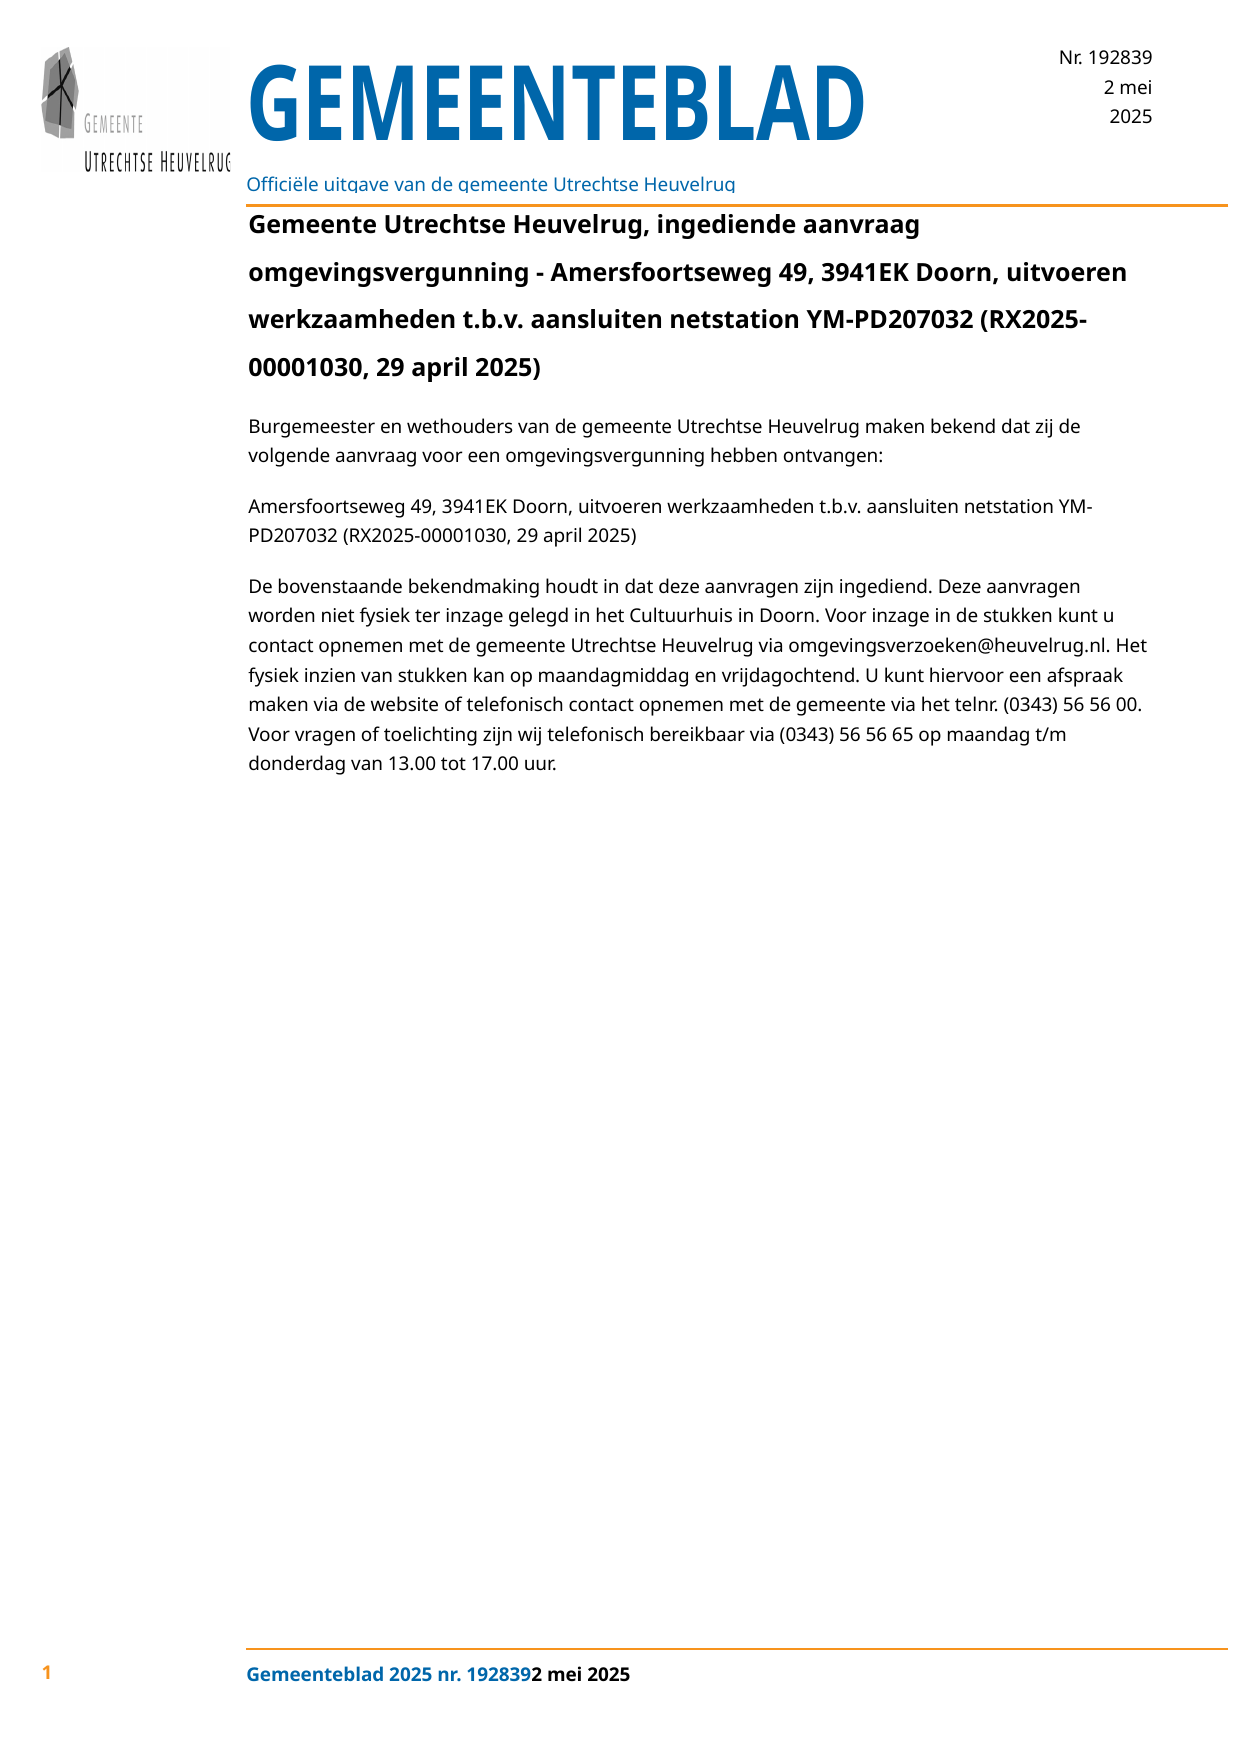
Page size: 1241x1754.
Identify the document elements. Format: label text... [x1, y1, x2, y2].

text De bovenstaande bekendmaking houdt in dat deze aanvragen zijn ingediend. Deze aanvragen worden niet fysiek ter inzage gelegd in het Cultuurhuis in Doorn. Voor inzage in de stukken kunt u contact opnemen met de gemeente Utrechtse Heuvelrug via omgevingsverzoeken@heuvelrug.nl. Het fysiek inzien van stukken kan op maandagmiddag en vrijdagochtend. U kunt hiervoor een afspraak maken via de website of telefonisch contact opnemen met de gemeente via het telnr. (0343) 56 56 00. Voor vragen of toelichting zijn wij telefonisch bereikbaar via (0343) 56 56 65 op maandag t/m donderdag van 13.00 tot 17.00 uur. [248, 573, 1152, 776]
picture [41, 47, 231, 172]
text Gemeente Utrechtse Heuvelrug, ingediende aanvraag omgevingsvergunning - Amersfoortseweg 49, 3941EK Doorn, uitvoeren werkzaamheden t.b.v. aansluiten netstation YM-PD207032 (RX2025-00001030, 29 april 2025) [248, 207, 1152, 384]
text Burgemeester en wethouders van de gemeente Utrechtse Heuvelrug maken bekend dat zij de volgende aanvraag voor een omgevingsvergunning hebben ontvangen: [248, 413, 1152, 468]
text Amersfoortseweg 49, 3941EK Doorn, uitvoeren werkzaamheden t.b.v. aansluiten netstation YM-PD207032 (RX2025-00001030, 29 april 2025) [248, 493, 1152, 548]
